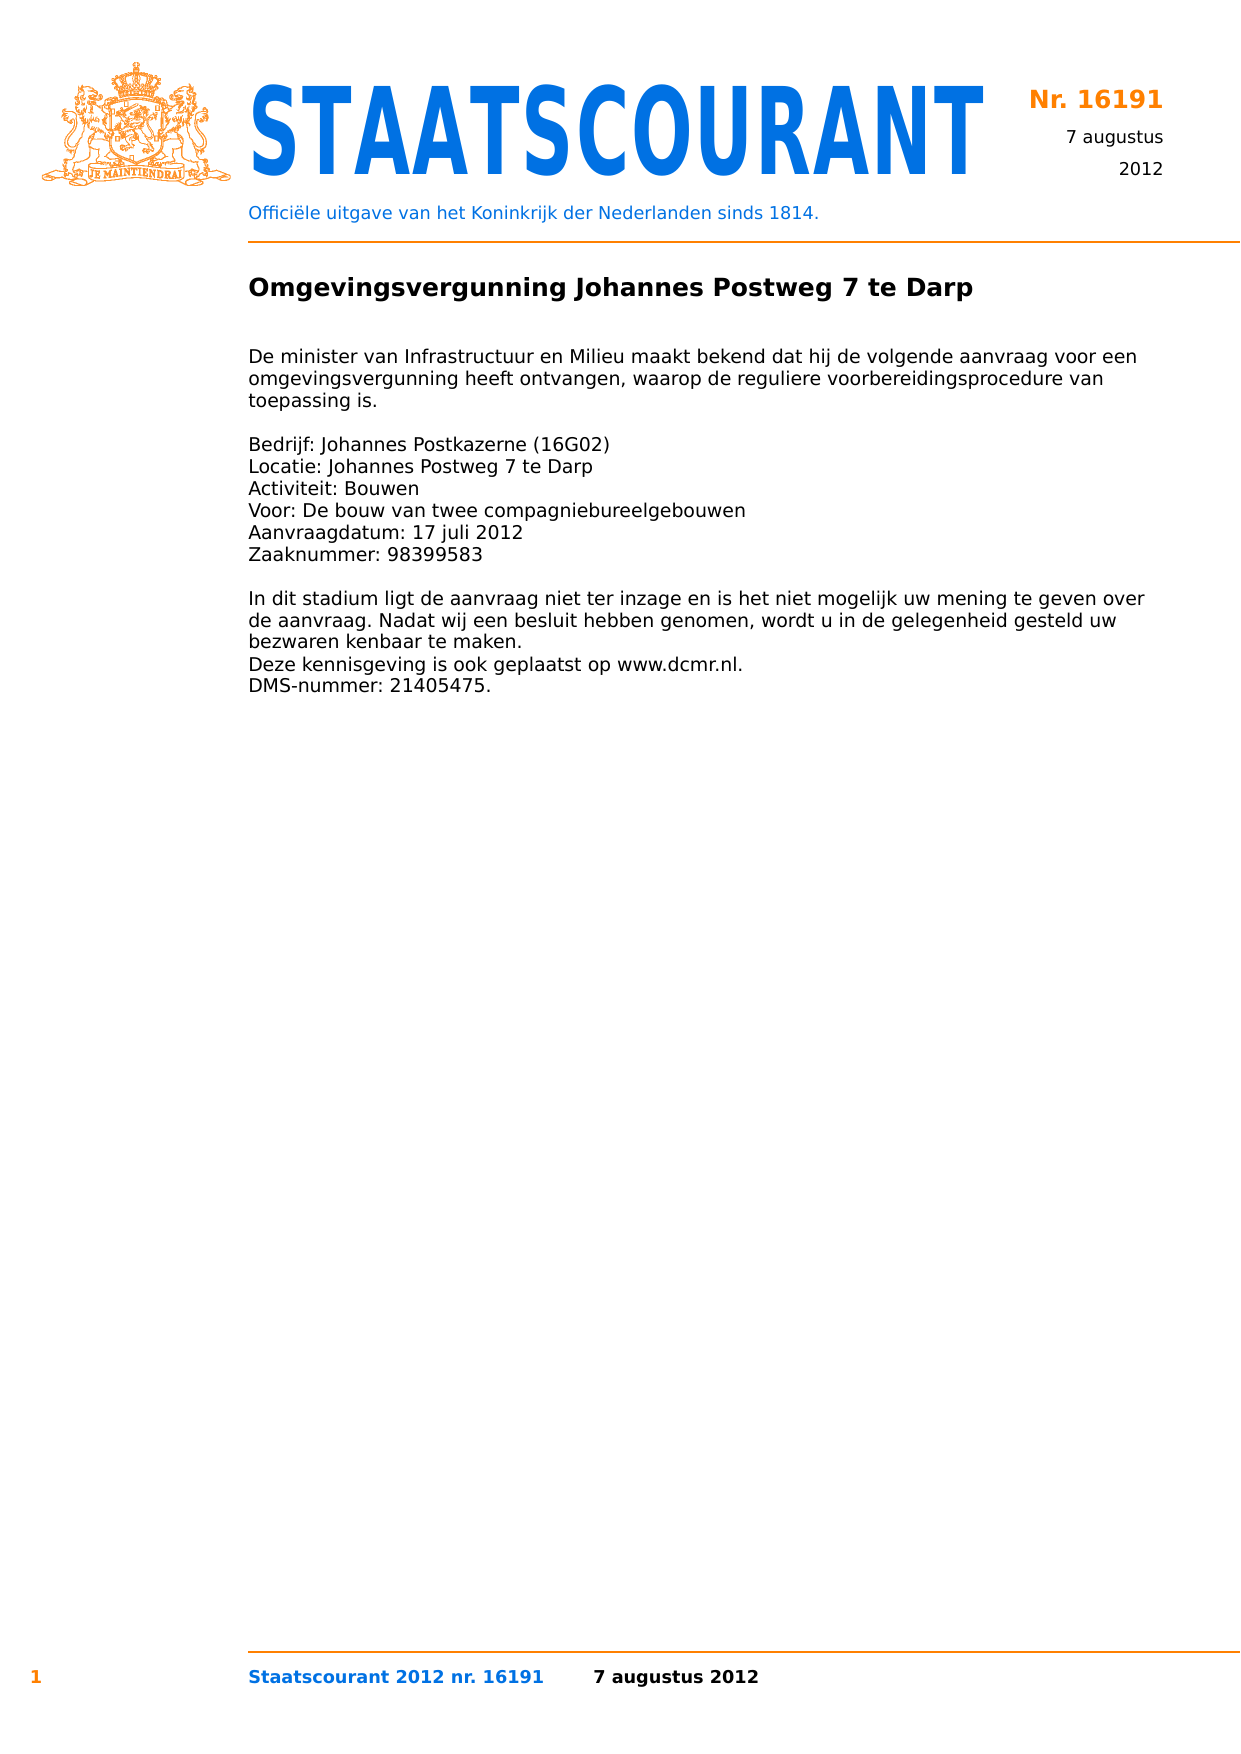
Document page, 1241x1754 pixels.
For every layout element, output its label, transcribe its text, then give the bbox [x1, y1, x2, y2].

text Locatie: Johannes Postweg 7 te Darp [248, 456, 1163, 478]
table_cell Officiële uitgave van het Koninkrijk der Nederlanden sinds 1814. [248, 203, 1240, 241]
text Deze kennisgeving is ook geplaatst op www.dcmr.nl. [248, 653, 1163, 675]
picture [41, 62, 231, 186]
text Bedrijf: Johannes Postkazerne (16G02) [248, 434, 1163, 456]
text Voor: De bouw van twee compagniebureelgebouwen [248, 500, 1163, 522]
subtitle Omgevingsvergunning Johannes Postweg 7 te Darp [248, 273, 1163, 302]
text DMS-nummer: 21405475. [248, 675, 1163, 697]
text Activiteit: Bouwen [248, 478, 1163, 500]
text Aanvraagdatum: 17 juli 2012 [248, 522, 1163, 544]
table_header [25, 62, 248, 241]
text De minister van Infrastructuur en Milieu maakt bekend dat hij de volgende aanvraag voor een omgevingsvergunning heeft ontvangen, waarop de reguliere voorbereidingsprocedure van toepassing is. [248, 346, 1163, 412]
text In dit stadium ligt de aanvraag niet ter inzage en is het niet mogelijk uw mening te geven over de aanvraag. Nadat wij een besluit hebben genomen, wordt u in de gelegenheid gesteld uw bezwaren kenbaar te maken. [248, 587, 1163, 653]
table_header STAATSCOURANT [248, 62, 998, 203]
text Zaaknummer: 98399583 [248, 544, 1163, 566]
table_cell 7 augustus [998, 121, 1240, 153]
table_header Nr. 16191 [998, 62, 1240, 121]
table_cell 2012 [998, 153, 1240, 203]
